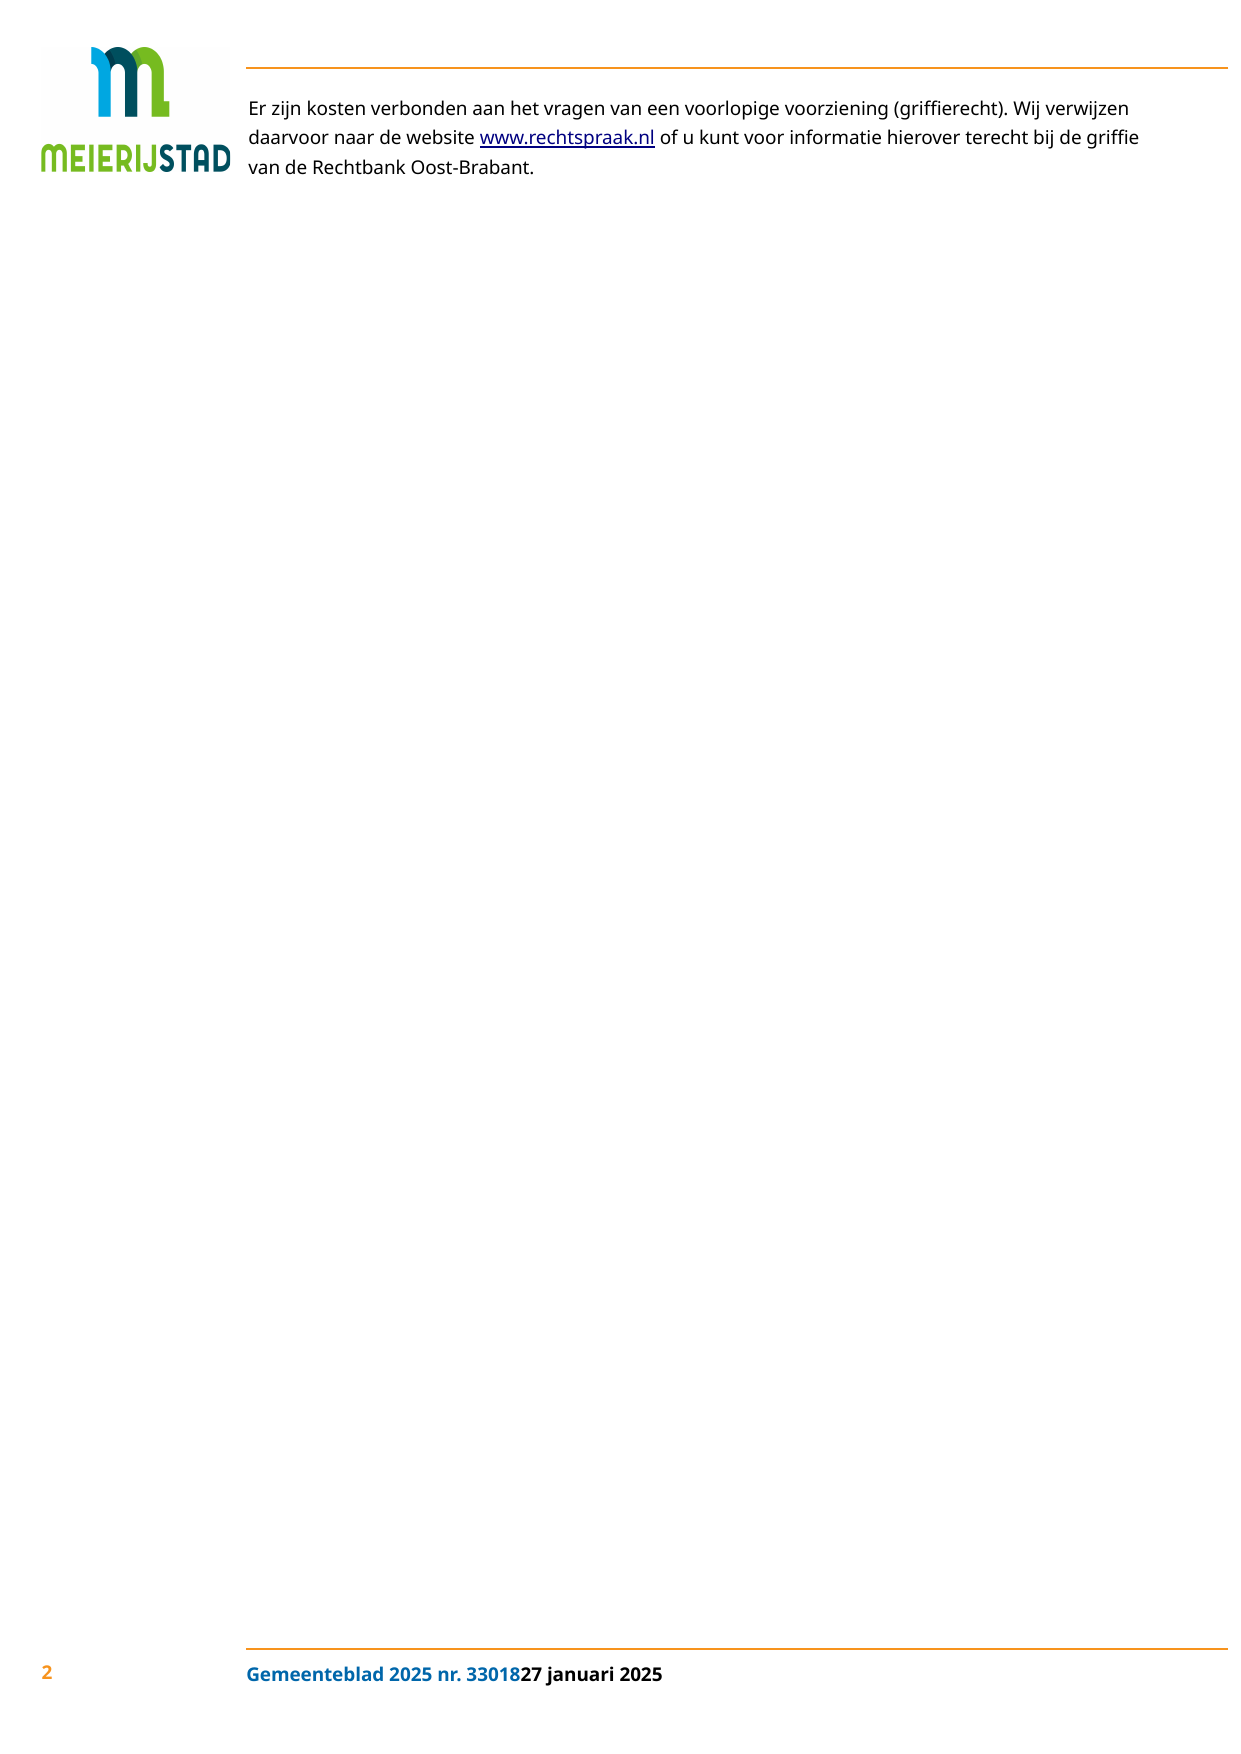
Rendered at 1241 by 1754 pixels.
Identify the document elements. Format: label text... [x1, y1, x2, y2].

text Er zijn kosten verbonden aan het vragen van een voorlopige voorziening (griffierecht). Wij verwijzen daarvoor naar de website www.rechtspraak.nl of u kunt voor informatie hierover terecht bij de griffie van de Rechtbank Oost-Brabant. [248, 95, 1152, 180]
picture [41, 47, 231, 172]
